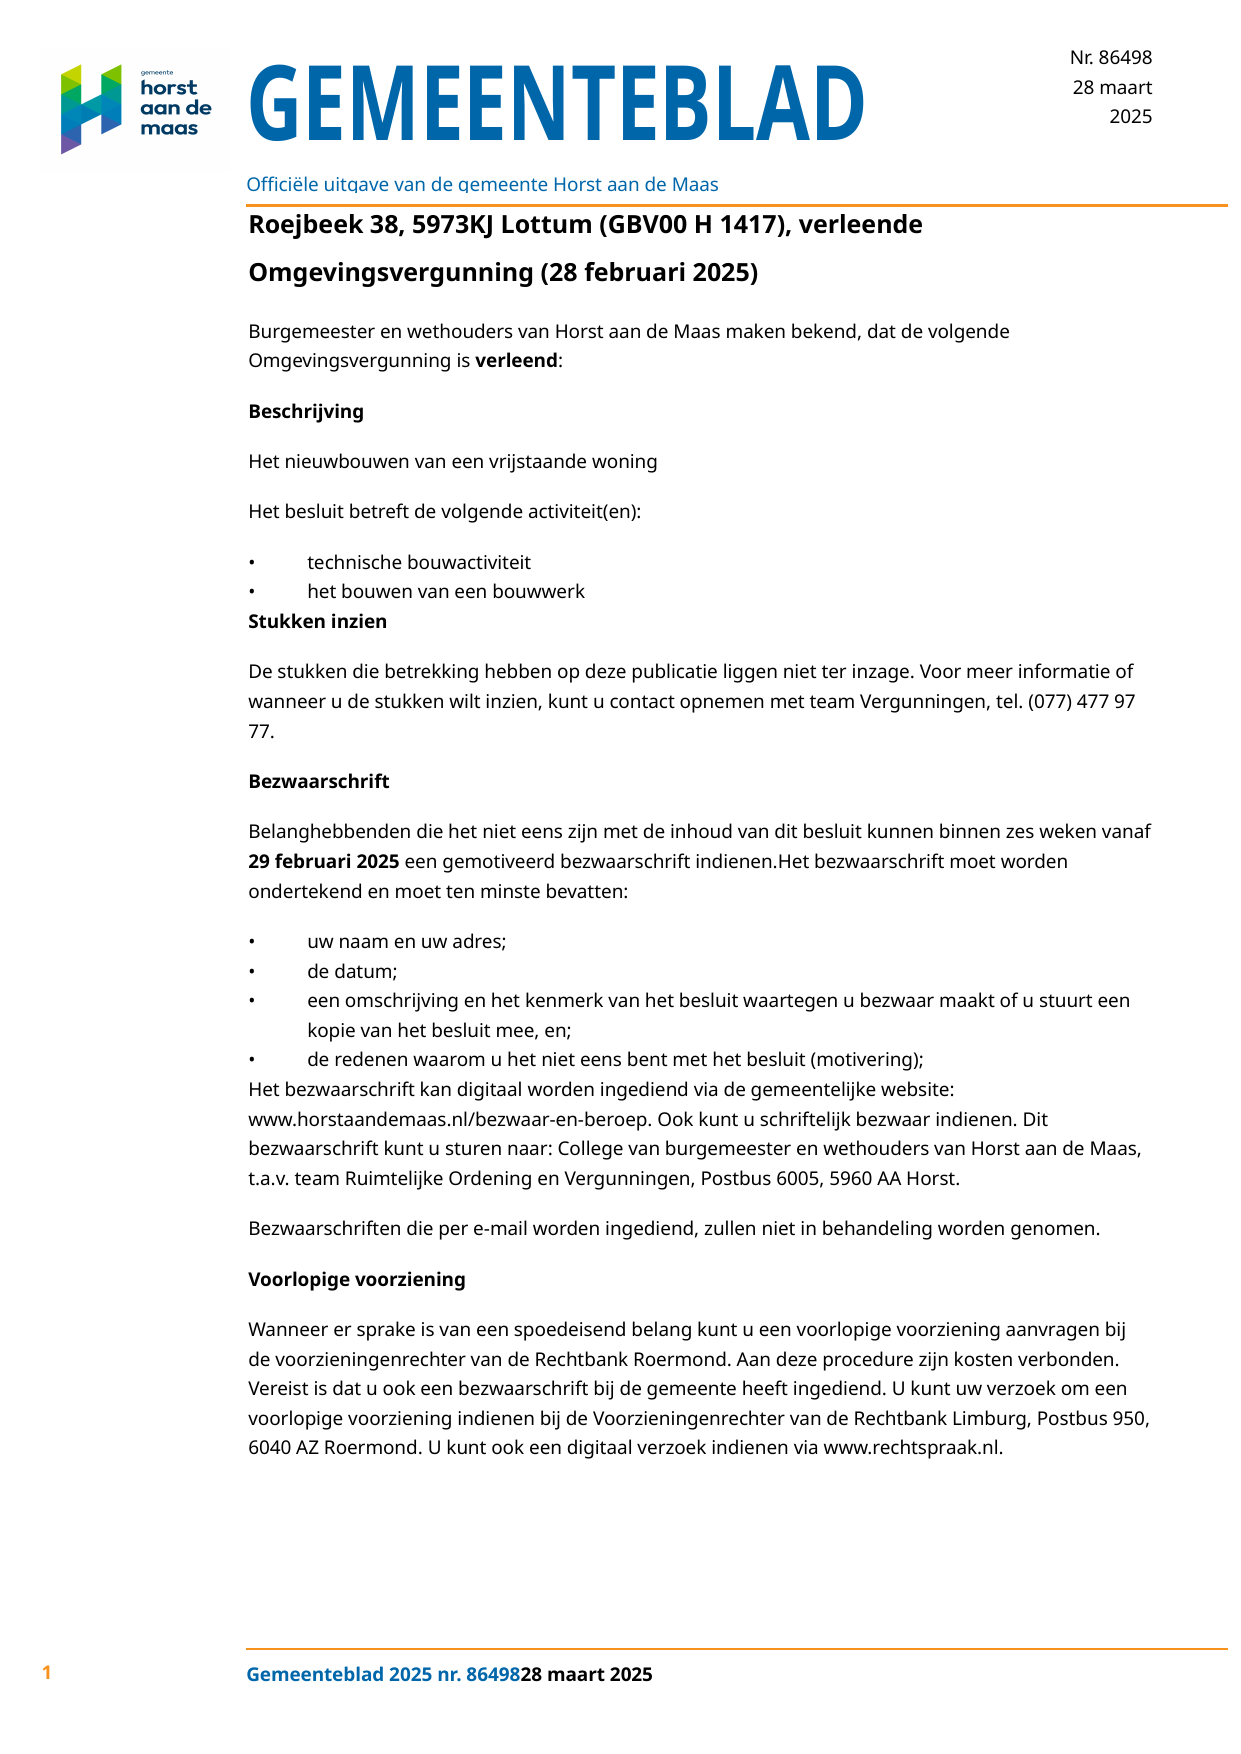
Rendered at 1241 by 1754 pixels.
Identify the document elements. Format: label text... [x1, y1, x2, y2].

text De stukken die betrekking hebben op deze publicatie liggen niet ter inzage. Voor meer informatie of wanneer u de stukken wilt inzien, kunt u contact opnemen met team Vergunningen, tel. (077) 477 97 77. [248, 659, 1152, 744]
text Bezwaarschrift [248, 768, 1152, 794]
list uw naam en uw adres; [248, 928, 1152, 954]
list technische bouwactiviteit [248, 549, 1152, 575]
text Beschrijving [248, 398, 1152, 424]
list de datum; [248, 958, 1152, 984]
picture [41, 47, 231, 172]
text Het bezwaarschrift kan digitaal worden ingediend via de gemeentelijke website: www.horstaandemaas.nl/bezwaar-en-beroep. Ook kunt u schriftelijk bezwaar indienen. Dit bezwaarschrift kunt u sturen naar: College van burgemeester en wethouders van Horst aan de Maas, t.a.v. team Ruimtelijke Ordening en Vergunningen, Postbus 6005, 5960 AA Horst. [248, 1076, 1152, 1191]
text Roejbeek 38, 5973KJ Lottum (GBV00 H 1417), verleende Omgevingsvergunning (28 februari 2025) [248, 207, 1152, 288]
text Voorlopige voorziening [248, 1266, 1152, 1292]
text Bezwaarschriften die per e-mail worden ingediend, zullen niet in behandeling worden genomen. [248, 1215, 1152, 1241]
list het bouwen van een bouwwerk [248, 579, 1152, 604]
list een omschrijving en het kenmerk van het besluit waartegen u bezwaar maakt of u stuurt een kopie van het besluit mee, en; [248, 987, 1152, 1043]
text Wanneer er sprake is van een spoedeisend belang kunt u een voorlopige voorziening aanvragen bij de voorzieningenrechter van de Rechtbank Roermond. Aan deze procedure zijn kosten verbonden. Vereist is dat u ook een bezwaarschrift bij de gemeente heeft ingediend. U kunt uw verzoek om een voorlopige voorziening indienen bij de Voorzieningenrechter van de Rechtbank Limburg, Postbus 950, 6040 AZ Roermond. U kunt ook een digitaal verzoek indienen via www.rechtspraak.nl. [248, 1316, 1152, 1460]
text Het nieuwbouwen van een vrijstaande woning [248, 448, 1152, 474]
text Belanghebbenden die het niet eens zijn met de inhoud van dit besluit kunnen binnen zes weken vanaf 29 februari 2025 een gemotiveerd bezwaarschrift indienen.Het bezwaarschrift moet worden ondertekend en moet ten minste bevatten: [248, 819, 1152, 904]
text Het besluit betreft de volgende activiteit(en): [248, 499, 1152, 524]
list de redenen waarom u het niet eens bent met het besluit (motivering); [248, 1047, 1152, 1072]
text Stukken inzien [248, 608, 1152, 634]
text Burgemeester en wethouders van Horst aan de Maas maken bekend, dat de volgende Omgevingsvergunning is verleend: [248, 318, 1152, 373]
